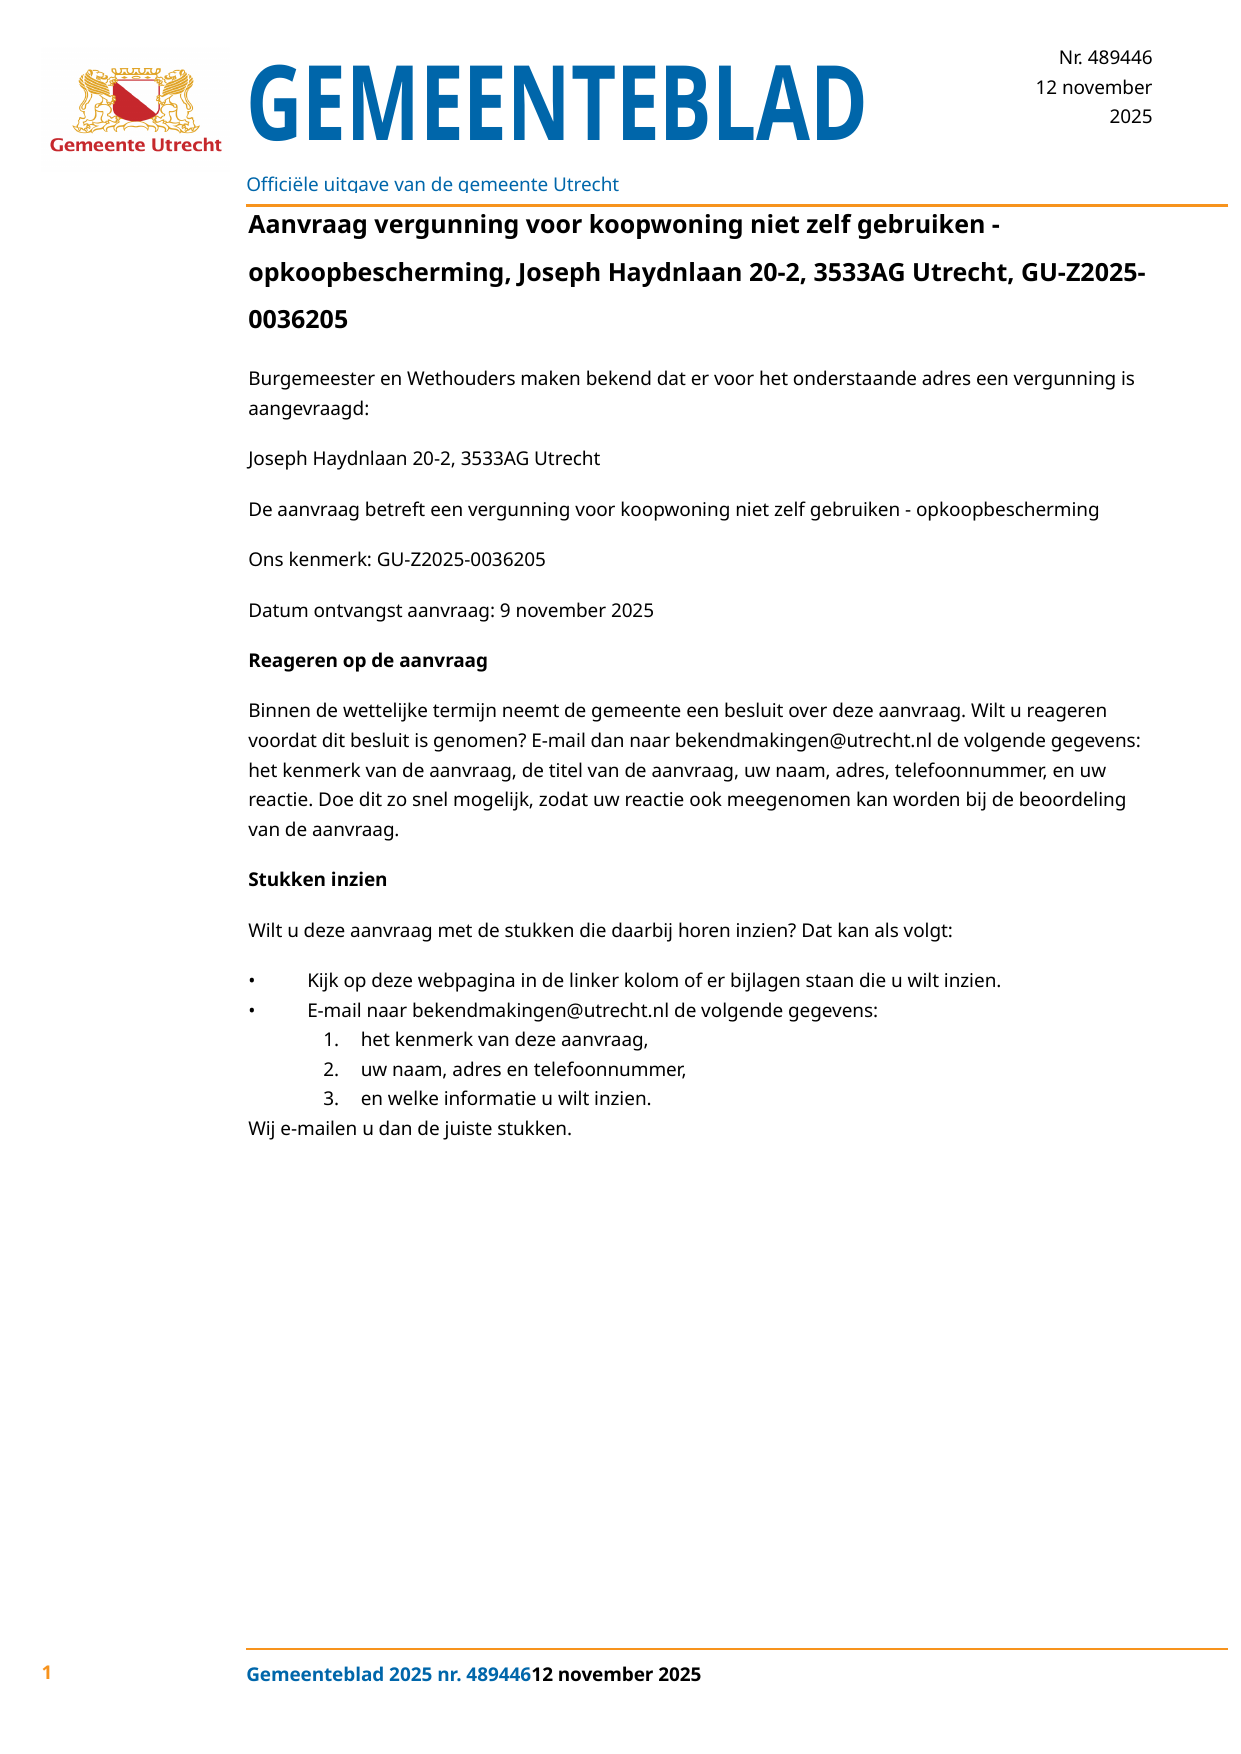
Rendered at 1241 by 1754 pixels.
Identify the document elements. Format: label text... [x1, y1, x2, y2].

text De aanvraag betreft een vergunning voor koopwoning niet zelf gebruiken - opkoopbescherming [248, 496, 1152, 522]
text Datum ontvangst aanvraag: 9 november 2025 [248, 597, 1152, 622]
text Aanvraag vergunning voor koopwoning niet zelf gebruiken - opkoopbescherming, Joseph Haydnlaan 20-2, 3533AG Utrecht, GU-Z2025-0036205 [248, 207, 1152, 336]
text Wij e-mailen u dan de juiste stukken. [248, 1115, 1152, 1141]
text Joseph Haydnlaan 20-2, 3533AG Utrecht [248, 446, 1152, 471]
list uw naam, adres en telefoonnummer, [323, 1056, 1152, 1082]
text Ons kenmerk: GU-Z2025-0036205 [248, 546, 1152, 572]
text Binnen de wettelijke termijn neemt de gemeente een besluit over deze aanvraag. Wilt u reageren voordat dit besluit is genomen? E-mail dan naar bekendmakingen@utrecht.nl de volgende gegevens: het kenmerk van de aanvraag, de titel van de aanvraag, uw naam, adres, telefoonnummer, en uw reactie. Doe dit zo snel mogelijk, zodat uw reactie ook meegenomen kan worden bij de beoordeling van de aanvraag. [248, 698, 1152, 842]
text Stukken inzien [248, 866, 1152, 892]
list het kenmerk van deze aanvraag, [323, 1026, 1152, 1052]
picture [41, 47, 231, 172]
list Kijk op deze webpagina in de linker kolom of er bijlagen staan die u wilt inzien. [248, 967, 1152, 993]
text Wilt u deze aanvraag met de stukken die daarbij horen inzien? Dat kan als volgt: [248, 917, 1152, 942]
text Burgemeester en Wethouders maken bekend dat er voor het onderstaande adres een vergunning is aangevraagd: [248, 366, 1152, 421]
list en welke informatie u wilt inzien. [323, 1086, 1152, 1111]
list E-mail naar bekendmakingen@utrecht.nl de volgende gegevens: [248, 997, 1152, 1022]
text Reageren op de aanvraag [248, 647, 1152, 673]
